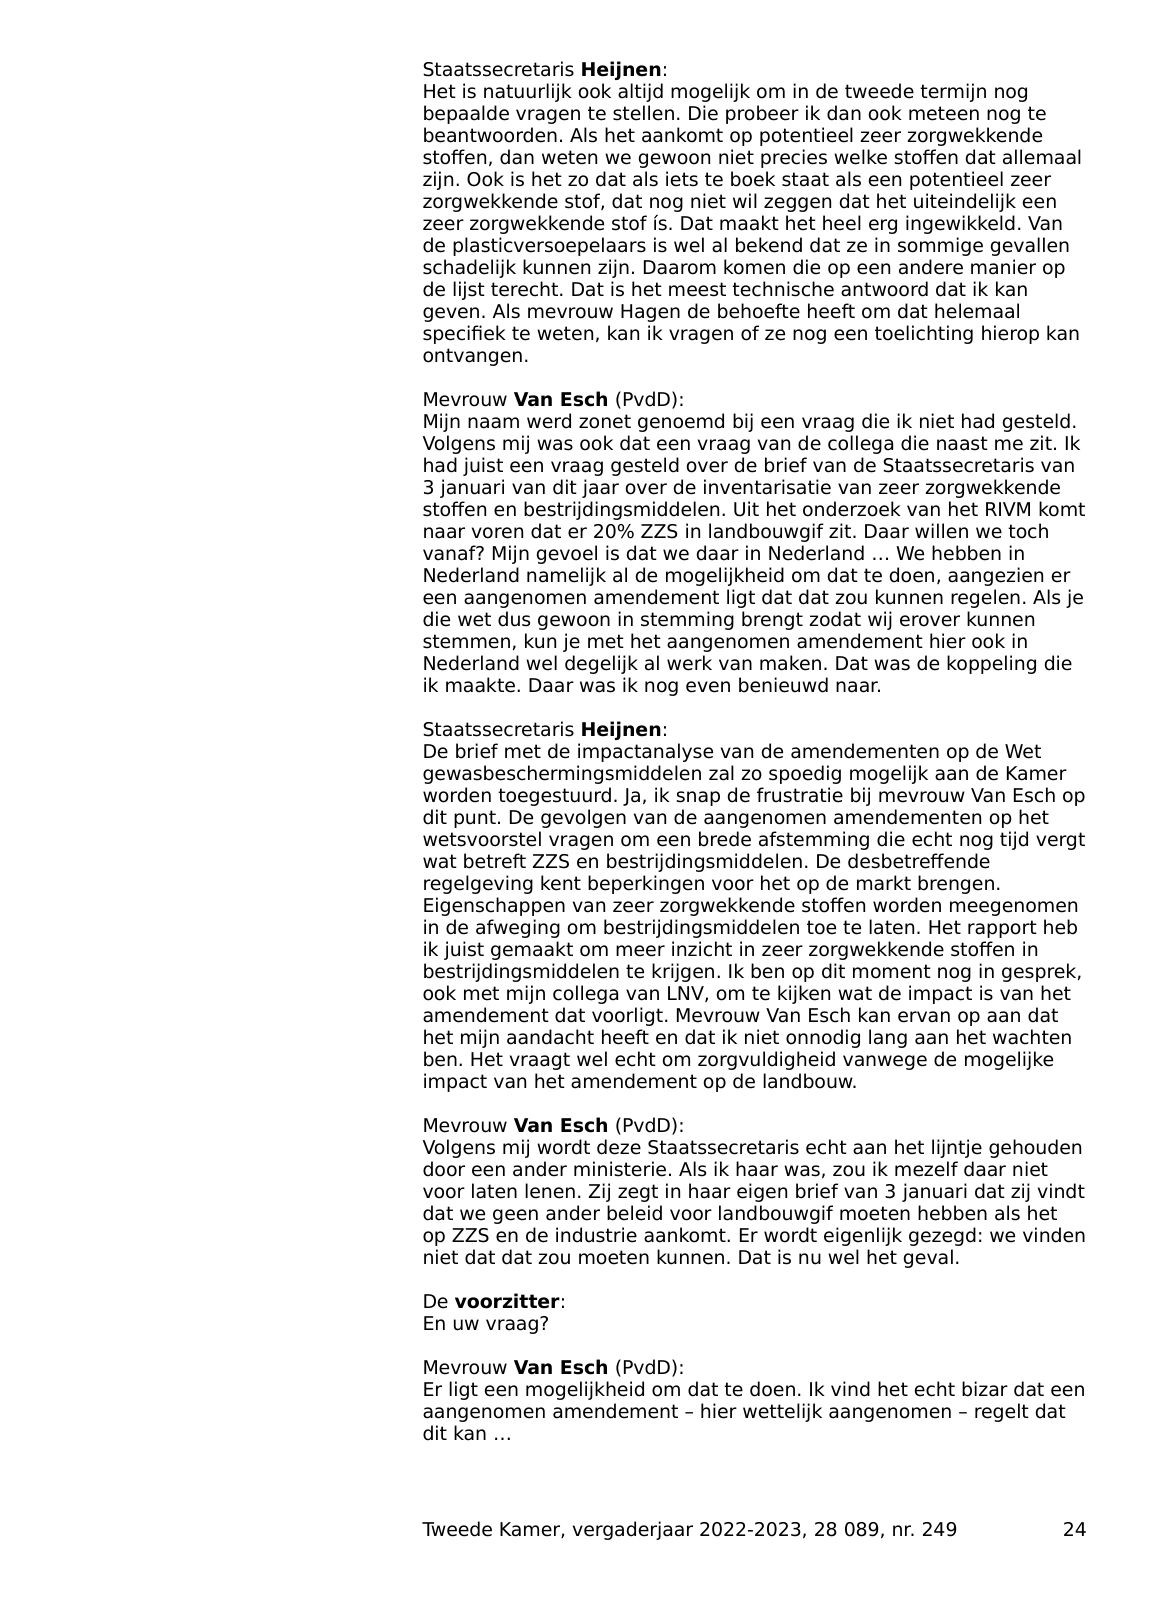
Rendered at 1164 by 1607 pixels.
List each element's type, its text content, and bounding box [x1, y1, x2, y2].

text Mevrouw Van Esch (PvdD): [422, 389, 1087, 411]
text Er ligt een mogelijkheid om dat te doen. Ik vind het echt bizar dat een aangenomen amendement – hier wettelijk aangenomen – regelt dat dit kan … [422, 1379, 1087, 1445]
text Het is natuurlijk ook altijd mogelijk om in de tweede termijn nog bepaalde vragen te stellen. Die probeer ik dan ook meteen nog te beantwoorden. Als het aankomt op potentieel zeer zorgwekkende stoffen, dan weten we gewoon niet precies welke stoffen dat allemaal zijn. Ook is het zo dat als iets te boek staat als een potentieel zeer zorgwekkende stof, dat nog niet wil zeggen dat het uiteindelijk een zeer zorgwekkende stof ís. Dat maakt het heel erg ingewikkeld. Van de plasticversoepelaars is wel al bekend dat ze in sommige gevallen schadelijk kunnen zijn. Daarom komen die op een andere manier op de lijst terecht. Dat is het meest technische antwoord dat ik kan geven. Als mevrouw Hagen de behoefte heeft om dat helemaal specifiek te weten, kan ik vragen of ze nog een toelichting hierop kan ontvangen. [422, 81, 1087, 367]
text De voorzitter: [422, 1291, 1087, 1313]
text De brief met de impactanalyse van de amendementen op de Wet gewasbeschermingsmiddelen zal zo spoedig mogelijk aan de Kamer worden toegestuurd. Ja, ik snap de frustratie bij mevrouw Van Esch op dit punt. De gevolgen van de aangenomen amendementen op het wetsvoorstel vragen om een brede afstemming die echt nog tijd vergt wat betreft ZZS en bestrijdingsmiddelen. De desbetreffende regelgeving kent beperkingen voor het op de markt brengen. Eigenschappen van zeer zorgwekkende stoffen worden meegenomen in de afweging om bestrijdingsmiddelen toe te laten. Het rapport heb ik juist gemaakt om meer inzicht in zeer zorgwekkende stoffen in bestrijdingsmiddelen te krijgen. Ik ben op dit moment nog in gesprek, ook met mijn collega van LNV, om te kijken wat de impact is van het amendement dat voorligt. Mevrouw Van Esch kan ervan op aan dat het mijn aandacht heeft en dat ik niet onnodig lang aan het wachten ben. Het vraagt wel echt om zorgvuldigheid vanwege de mogelijke impact van het amendement op de landbouw. [422, 741, 1087, 1092]
text Mijn naam werd zonet genoemd bij een vraag die ik niet had gesteld. Volgens mij was ook dat een vraag van de collega die naast me zit. Ik had juist een vraag gesteld over de brief van de Staatssecretaris van 3 januari van dit jaar over de inventarisatie van zeer zorgwekkende stoffen en bestrijdingsmiddelen. Uit het onderzoek van het RIVM komt naar voren dat er 20% ZZS in landbouwgif zit. Daar willen we toch vanaf? Mijn gevoel is dat we daar in Nederland … We hebben in Nederland namelijk al de mogelijkheid om dat te doen, aangezien er een aangenomen amendement ligt dat dat zou kunnen regelen. Als je die wet dus gewoon in stemming brengt zodat wij erover kunnen stemmen, kun je met het aangenomen amendement hier ook in Nederland wel degelijk al werk van maken. Dat was de koppeling die ik maakte. Daar was ik nog even benieuwd naar. [422, 411, 1087, 697]
text Mevrouw Van Esch (PvdD): [422, 1357, 1087, 1379]
text Staatssecretaris Heijnen: [422, 59, 1087, 81]
text Staatssecretaris Heijnen: [422, 719, 1087, 741]
text Volgens mij wordt deze Staatssecretaris echt aan het lijntje gehouden door een ander ministerie. Als ik haar was, zou ik mezelf daar niet voor laten lenen. Zij zegt in haar eigen brief van 3 januari dat zij vindt dat we geen ander beleid voor landbouwgif moeten hebben als het op ZZS en de industrie aankomt. Er wordt eigenlijk gezegd: we vinden niet dat dat zou moeten kunnen. Dat is nu wel het geval. [422, 1137, 1087, 1268]
text En uw vraag? [422, 1313, 1087, 1335]
text Mevrouw Van Esch (PvdD): [422, 1115, 1087, 1137]
